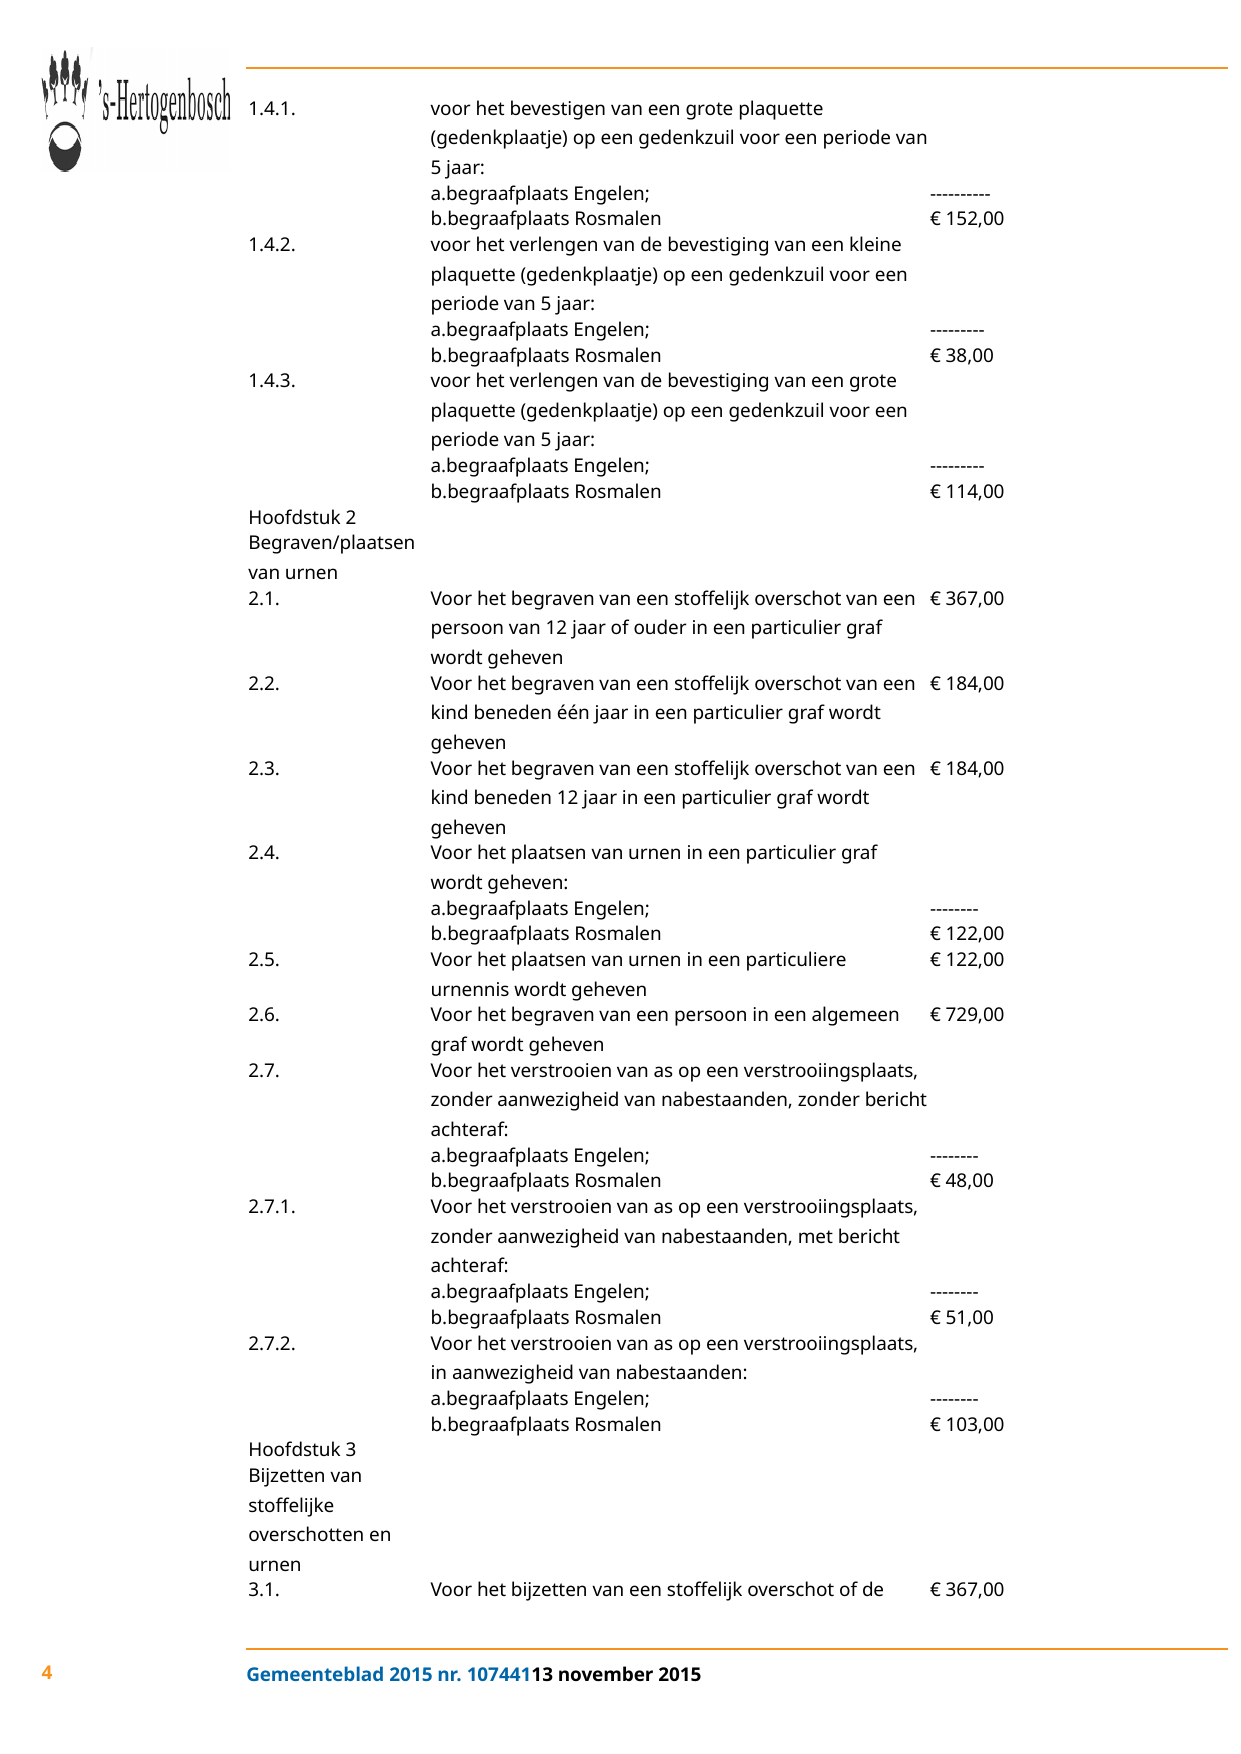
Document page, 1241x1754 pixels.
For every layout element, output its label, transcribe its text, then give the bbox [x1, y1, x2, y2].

table_cell a.begraafplaats Engelen; [430, 453, 930, 478]
table_cell [248, 205, 430, 231]
table_cell a.begraafplaats Engelen; [430, 1278, 930, 1304]
table_cell b.begraafplaats Rosmalen [430, 478, 930, 504]
table_cell Voor het bijzetten van een stoffelijk overschot of de [430, 1577, 930, 1602]
table_cell [248, 1385, 430, 1411]
table_cell 2.7.1. [248, 1193, 430, 1278]
table_cell Hoofdstuk 3 [248, 1436, 430, 1462]
table_cell [930, 95, 1152, 180]
table_cell voor het verlengen van de bevestiging van een kleine plaquette (gedenkplaatje) op een gedenkzuil voor een periode van 5 jaar: [430, 231, 930, 316]
table_cell b.begraafplaats Rosmalen [430, 1304, 930, 1330]
table_cell [930, 1330, 1152, 1385]
table_cell Voor het verstrooien van as op een verstrooiingsplaats, in aanwezigheid van nabestaanden: [430, 1330, 930, 1385]
table_cell b.begraafplaats Rosmalen [430, 1168, 930, 1193]
table_cell [248, 1278, 430, 1304]
table_cell [248, 342, 430, 367]
table_cell [930, 1193, 1152, 1278]
table_cell --------- [930, 316, 1152, 342]
table_cell b.begraafplaats Rosmalen [430, 342, 930, 367]
table_cell --------- [930, 453, 1152, 478]
table_cell 3.1. [248, 1577, 430, 1602]
table_cell Voor het verstrooien van as op een verstrooiingsplaats, zonder aanwezigheid van nabestaanden, zonder bericht achteraf: [430, 1057, 930, 1142]
table_cell Hoofdstuk 2 [248, 504, 430, 529]
table_cell 1.4.2. [248, 231, 430, 316]
table_cell 1.4.1. [248, 95, 430, 180]
table_cell Begraven/plaatsen van urnen [248, 530, 430, 585]
table_cell -------- [930, 1278, 1152, 1304]
table_cell voor het verlengen van de bevestiging van een grote plaquette (gedenkplaatje) op een gedenkzuil voor een periode van 5 jaar: [430, 368, 930, 452]
table_cell 2.7.2. [248, 1330, 430, 1385]
table_cell [248, 180, 430, 205]
table_cell € 729,00 [930, 1002, 1152, 1057]
table_cell Voor het plaatsen van urnen in een particuliere urnennis wordt geheven [430, 946, 930, 1002]
table_cell ---------- [930, 180, 1152, 205]
table_cell [248, 478, 430, 504]
table_cell [248, 921, 430, 946]
table_cell € 48,00 [930, 1168, 1152, 1193]
table_cell 2.5. [248, 946, 430, 1002]
table_cell Voor het begraven van een stoffelijk overschot van een persoon van 12 jaar of ouder in een particulier graf wordt geheven [430, 585, 930, 670]
table_cell € 184,00 [930, 670, 1152, 755]
table_cell Voor het begraven van een stoffelijk overschot van een kind beneden 12 jaar in een particulier graf wordt geheven [430, 755, 930, 839]
table_cell Voor het begraven van een stoffelijk overschot van een kind beneden één jaar in een particulier graf wordt geheven [430, 670, 930, 755]
table_cell 2.2. [248, 670, 430, 755]
table_cell 2.1. [248, 585, 430, 670]
table_cell Voor het begraven van een persoon in een algemeen graf wordt geheven [430, 1002, 930, 1057]
table_cell Bijzetten van stoffelijke overschotten en urnen [248, 1462, 430, 1577]
table_cell [248, 1411, 430, 1436]
table_cell b.begraafplaats Rosmalen [430, 921, 930, 946]
table_cell 2.7. [248, 1057, 430, 1142]
table_cell € 367,00 [930, 1577, 1152, 1602]
table_cell [930, 368, 1152, 452]
table_cell € 184,00 [930, 755, 1152, 839]
picture [41, 47, 231, 172]
table_cell voor het bevestigen van een grote plaquette (gedenkplaatje) op een gedenkzuil voor een periode van 5 jaar: [430, 95, 930, 180]
table_cell b.begraafplaats Rosmalen [430, 205, 930, 231]
table_cell [930, 1057, 1152, 1142]
table_cell € 367,00 [930, 585, 1152, 670]
table_cell Voor het verstrooien van as op een verstrooiingsplaats, zonder aanwezigheid van nabestaanden, met bericht achteraf: [430, 1193, 930, 1278]
table_cell -------- [930, 1142, 1152, 1168]
table_cell a.begraafplaats Engelen; [430, 895, 930, 921]
table_cell -------- [930, 895, 1152, 921]
table_cell [248, 316, 430, 342]
table_cell a.begraafplaats Engelen; [430, 1385, 930, 1411]
table_cell [248, 453, 430, 478]
table_cell b.begraafplaats Rosmalen [430, 1411, 930, 1436]
table_cell € 103,00 [930, 1411, 1152, 1436]
table_cell a.begraafplaats Engelen; [430, 180, 930, 205]
table_cell € 38,00 [930, 342, 1152, 367]
table_cell € 122,00 [930, 921, 1152, 946]
table_cell -------- [930, 1385, 1152, 1411]
table_cell [248, 1168, 430, 1193]
table_cell € 122,00 [930, 946, 1152, 1002]
table_cell € 152,00 [930, 205, 1152, 231]
table_cell [248, 1142, 430, 1168]
table_cell [248, 895, 430, 921]
table_cell 2.4. [248, 840, 430, 895]
table_cell [248, 1304, 430, 1330]
table_cell [930, 840, 1152, 895]
table_cell 2.3. [248, 755, 430, 839]
table_cell 1.4.3. [248, 368, 430, 452]
table_cell 2.6. [248, 1002, 430, 1057]
table_cell a.begraafplaats Engelen; [430, 1142, 930, 1168]
table_cell a.begraafplaats Engelen; [430, 316, 930, 342]
table_cell [930, 231, 1152, 316]
table_cell € 51,00 [930, 1304, 1152, 1330]
table_cell € 114,00 [930, 478, 1152, 504]
table_cell Voor het plaatsen van urnen in een particulier graf wordt geheven: [430, 840, 930, 895]
